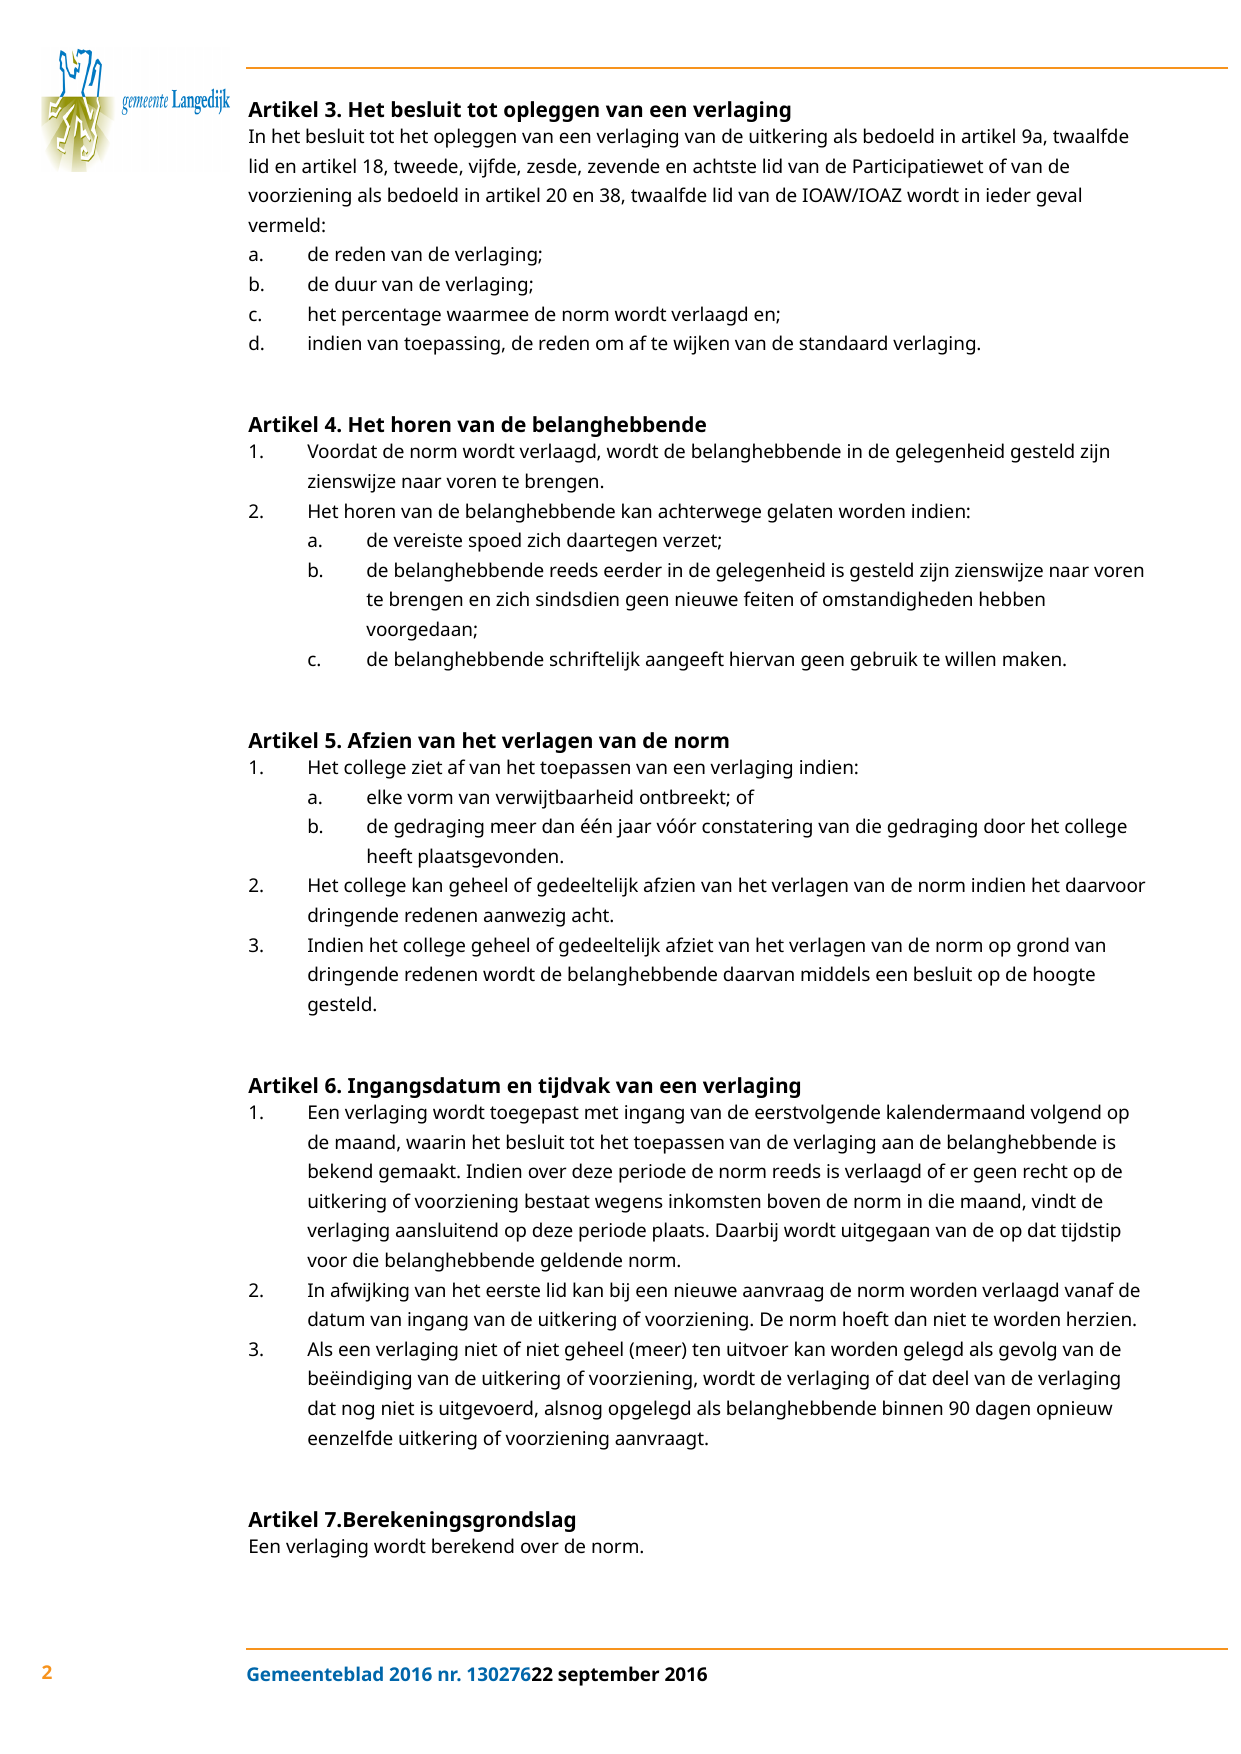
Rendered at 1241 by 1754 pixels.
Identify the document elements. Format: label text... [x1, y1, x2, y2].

list de reden van de verlaging; [248, 242, 1152, 267]
list indien van toepassing, de reden om af te wijken van de standaard verlaging. [248, 330, 1152, 356]
list de belanghebbende schriftelijk aangeeft hiervan geen gebruik te willen maken. [307, 646, 1152, 672]
list Het horen van de belanghebbende kan achterwege gelaten worden indien: [248, 498, 1152, 524]
list de vereiste spoed zich daartegen verzet; [307, 527, 1152, 553]
text Artikel 4. Het horen van de belanghebbende [248, 410, 1152, 439]
list Een verlaging wordt toegepast met ingang van de eerstvolgende kalendermaand volgend op de maand, waarin het besluit tot het toepassen van de verlaging aan de belanghebbende is bekend gemaakt. Indien over deze periode de norm reeds is verlaagd of er geen recht op de uitkering of voorziening bestaat wegens inkomsten boven de norm in die maand, vindt de verlaging aansluitend op deze periode plaats. Daarbij wordt uitgegaan van de op dat tijdstip voor die belanghebbende geldende norm. [248, 1099, 1152, 1273]
text Artikel 6. Ingangsdatum en tijdvak van een verlaging [248, 1071, 1152, 1099]
list Het college kan geheel of gedeeltelijk afzien van het verlagen van de norm indien het daarvoor dringende redenen aanwezig acht. [248, 873, 1152, 928]
list de gedraging meer dan één jaar vóór constatering van die gedraging door het college heeft plaatsgevonden. [307, 813, 1152, 869]
list Voordat de norm wordt verlaagd, wordt de belanghebbende in de gelegenheid gesteld zijn zienswijze naar voren te brengen. [248, 439, 1152, 494]
text Artikel 5. Afzien van het verlagen van de norm [248, 726, 1152, 754]
list elke vorm van verwijtbaarheid ontbreekt; of [307, 784, 1152, 809]
text Artikel 7.Berekeningsgrondslag [248, 1505, 1152, 1533]
list de duur van de verlaging; [248, 271, 1152, 297]
picture [41, 47, 231, 172]
list Het college ziet af van het toepassen van een verlaging indien: [248, 754, 1152, 780]
list Indien het college geheel of gedeeltelijk afziet van het verlagen van de norm op grond van dringende redenen wordt de belanghebbende daarvan middels een besluit op de hoogte gesteld. [248, 932, 1152, 1017]
list de belanghebbende reeds eerder in de gelegenheid is gesteld zijn zienswijze naar voren te brengen en zich sindsdien geen nieuwe feiten of omstandigheden hebben voorgedaan; [307, 557, 1152, 642]
text Een verlaging wordt berekend over de norm. [248, 1533, 1152, 1559]
list In afwijking van het eerste lid kan bij een nieuwe aanvraag de norm worden verlaagd vanaf de datum van ingang van de uitkering of voorziening. De norm hoeft dan niet te worden herzien. [248, 1277, 1152, 1332]
list het percentage waarmee de norm wordt verlaagd en; [248, 301, 1152, 326]
list Als een verlaging niet of niet geheel (meer) ten uitvoer kan worden gelegd als gevolg van de beëindiging van de uitkering of voorziening, wordt de verlaging of dat deel van de verlaging dat nog niet is uitgevoerd, alsnog opgelegd als belanghebbende binnen 90 dagen opnieuw eenzelfde uitkering of voorziening aanvraagt. [248, 1336, 1152, 1451]
text Artikel 3. Het besluit tot opleggen van een verlaging [248, 95, 1152, 123]
text In het besluit tot het opleggen van een verlaging van de uitkering als bedoeld in artikel 9a, twaalfde lid en artikel 18, tweede, vijfde, zesde, zevende en achtste lid van de Participatiewet of van de voorziening als bedoeld in artikel 20 en 38, twaalfde lid van de IOAW/IOAZ wordt in ieder geval vermeld: [248, 123, 1152, 238]
